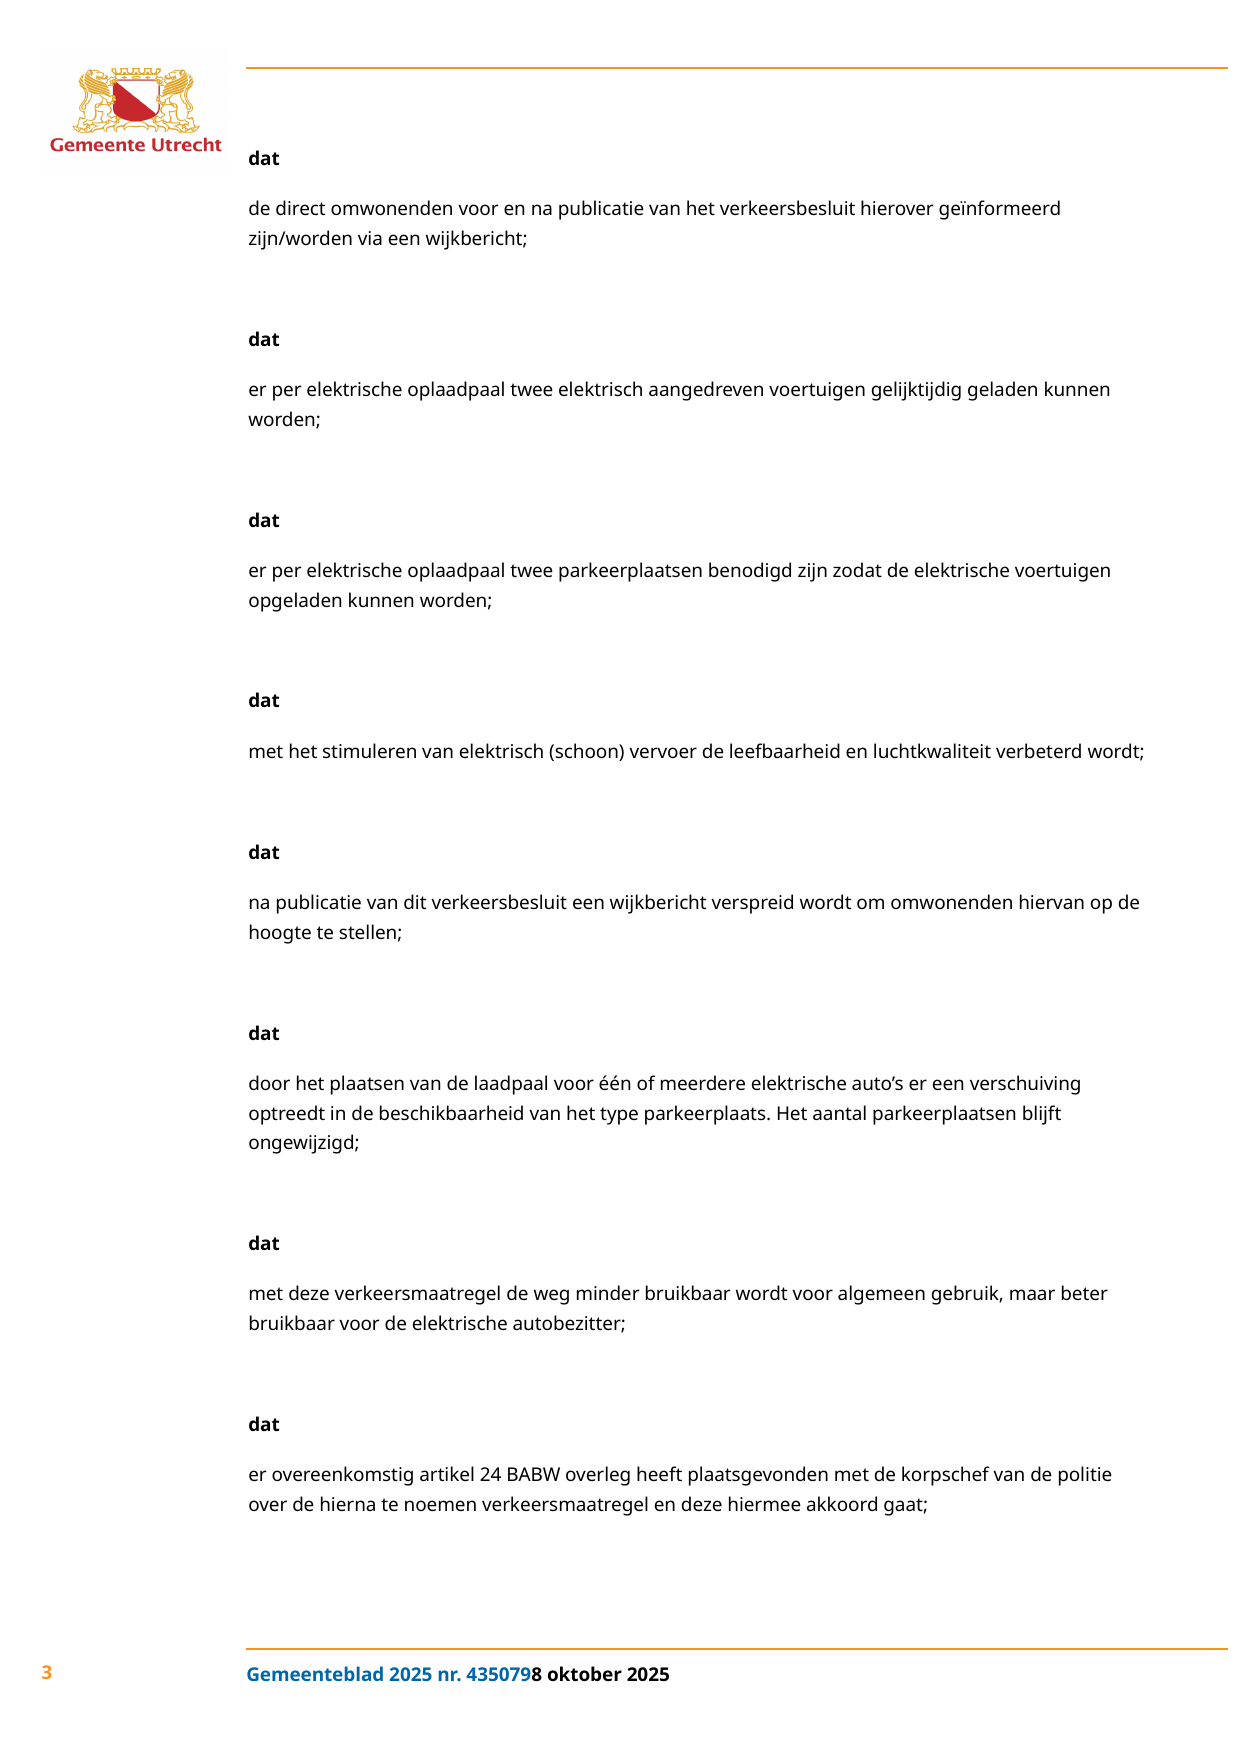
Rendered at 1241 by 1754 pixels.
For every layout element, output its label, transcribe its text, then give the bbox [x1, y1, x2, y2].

text de direct omwonenden voor en na publicatie van het verkeersbesluit hierover geïnformeerd zijn/worden via een wijkbericht; [248, 196, 1152, 251]
text dat [248, 688, 1152, 713]
text er per elektrische oplaadpaal twee parkeerplaatsen benodigd zijn zodat de elektrische voertuigen opgeladen kunnen worden; [248, 557, 1152, 613]
text er per elektrische oplaadpaal twee elektrisch aangedreven voertuigen gelijktijdig geladen kunnen worden; [248, 376, 1152, 432]
text dat [248, 1411, 1152, 1437]
text dat [248, 839, 1152, 865]
text dat [248, 1020, 1152, 1046]
text dat [248, 326, 1152, 352]
text dat [248, 1230, 1152, 1256]
text na publicatie van dit verkeersbesluit een wijkbericht verspreid wordt om omwonenden hiervan op de hoogte te stellen; [248, 889, 1152, 945]
text met het stimuleren van elektrisch (schoon) vervoer de leefbaarheid en luchtkwaliteit verbeterd wordt; [248, 738, 1152, 764]
text er overeenkomstig artikel 24 BABW overleg heeft plaatsgevonden met de korpschef van de politie over de hierna te noemen verkeersmaatregel en deze hiermee akkoord gaat; [248, 1461, 1152, 1517]
text dat [248, 507, 1152, 533]
text dat [248, 145, 1152, 171]
text door het plaatsen van de laadpaal voor één of meerdere elektrische auto’s er een verschuiving optreedt in de beschikbaarheid van het type parkeerplaats. Het aantal parkeerplaatsen blijft ongewijzigd; [248, 1070, 1152, 1155]
picture [41, 47, 231, 172]
text met deze verkeersmaatregel de weg minder bruikbaar wordt voor algemeen gebruik, maar beter bruikbaar voor de elektrische autobezitter; [248, 1281, 1152, 1336]
